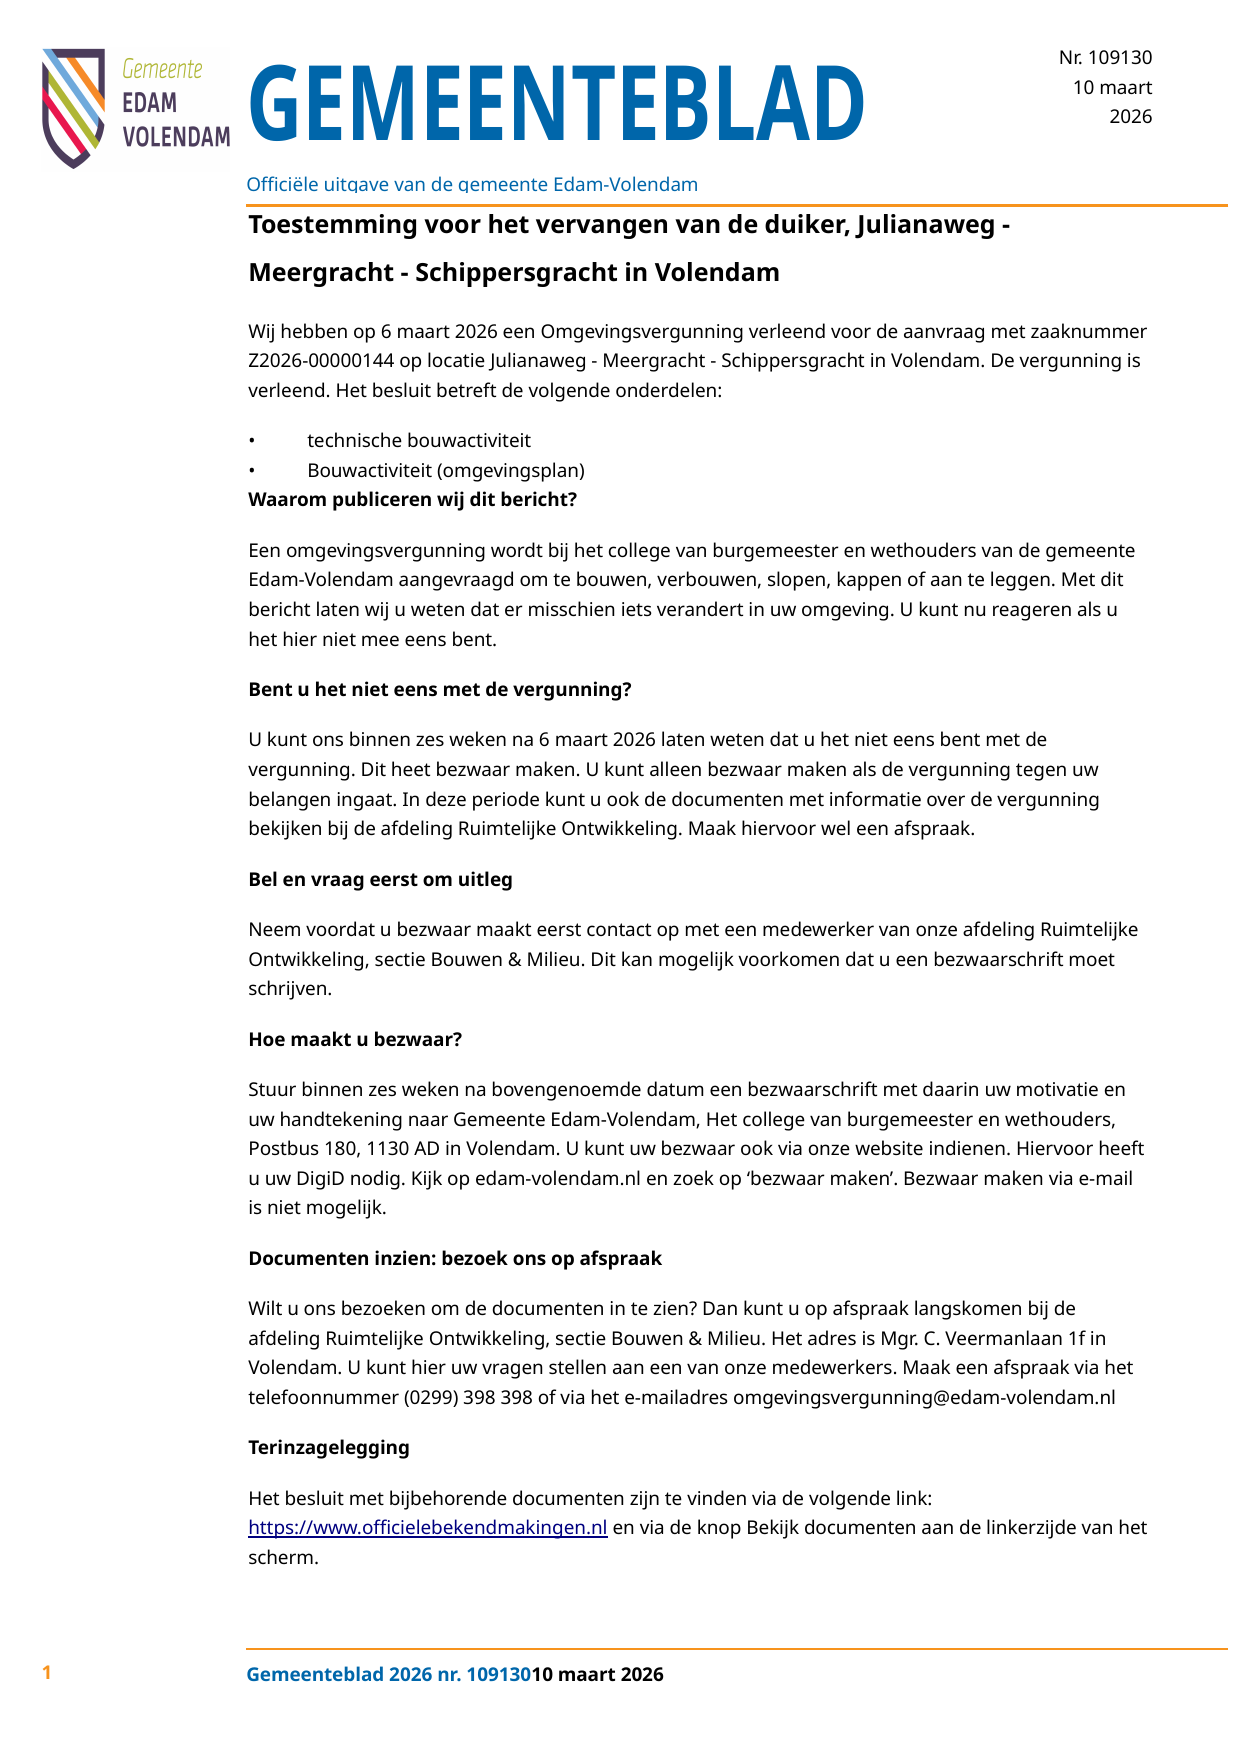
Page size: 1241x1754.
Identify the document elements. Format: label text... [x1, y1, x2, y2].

text Stuur binnen zes weken na bovengenoemde datum een bezwaarschrift met daarin uw motivatie en uw handtekening naar Gemeente Edam-Volendam, Het college van burgemeester en wethouders, Postbus 180, 1130 AD in Volendam. U kunt uw bezwaar ook via onze website indienen. Hiervoor heeft u uw DigiD nodig. Kijk op edam-volendam.nl en zoek op ‘bezwaar maken’. Bezwaar maken via e-mail is niet mogelijk. [248, 1076, 1152, 1220]
text Wij hebben op 6 maart 2026 een Omgevingsvergunning verleend voor de aanvraag met zaaknummer Z2026-00000144 op locatie Julianaweg - Meergracht - Schippersgracht in Volendam. De vergunning is verleend. Het besluit betreft de volgende onderdelen: [248, 318, 1152, 403]
text Documenten inzien: bezoek ons op afspraak [248, 1245, 1152, 1271]
text Bel en vraag eerst om uitleg [248, 866, 1152, 892]
text Een omgevingsvergunning wordt bij het college van burgemeester en wethouders van de gemeente Edam-Volendam aangevraagd om te bouwen, verbouwen, slopen, kappen of aan te leggen. Met dit bericht laten wij u weten dat er misschien iets verandert in uw omgeving. U kunt nu reageren als u het hier niet mee eens bent. [248, 537, 1152, 652]
text Neem voordat u bezwaar maakt eerst contact op met een medewerker van onze afdeling Ruimtelijke Ontwikkeling, sectie Bouwen & Milieu. Dit kan mogelijk voorkomen dat u een bezwaarschrift moet schrijven. [248, 916, 1152, 1001]
text Het besluit met bijbehorende documenten zijn te vinden via de volgende link: https://www.officielebekendmakingen.nl en via de knop Bekijk documenten aan de linkerzijde van het scherm. [248, 1485, 1152, 1570]
text Hoe maakt u bezwaar? [248, 1026, 1152, 1052]
picture [41, 47, 231, 172]
text Wilt u ons bezoeken om de documenten in te zien? Dan kunt u op afspraak langskomen bij de afdeling Ruimtelijke Ontwikkeling, sectie Bouwen & Milieu. Het adres is Mgr. C. Veermanlaan 1f in Volendam. U kunt hier uw vragen stellen aan een van onze medewerkers. Maak een afspraak via het telefoonnummer (0299) 398 398 of via het e-mailadres omgevingsvergunning@edam-volendam.nl [248, 1295, 1152, 1410]
text Bent u het niet eens met de vergunning? [248, 676, 1152, 702]
text Waarom publiceren wij dit bericht? [248, 487, 1152, 512]
list Bouwactiviteit (omgevingsplan) [248, 457, 1152, 483]
text Toestemming voor het vervangen van de duiker, Julianaweg - Meergracht - Schippersgracht in Volendam [248, 207, 1152, 288]
text U kunt ons binnen zes weken na 6 maart 2026 laten weten dat u het niet eens bent met de vergunning. Dit heet bezwaar maken. U kunt alleen bezwaar maken als de vergunning tegen uw belangen ingaat. In deze periode kunt u ook de documenten met informatie over de vergunning bekijken bij de afdeling Ruimtelijke Ontwikkeling. Maak hiervoor wel een afspraak. [248, 727, 1152, 841]
list technische bouwactiviteit [248, 427, 1152, 453]
text Terinzagelegging [248, 1434, 1152, 1460]
